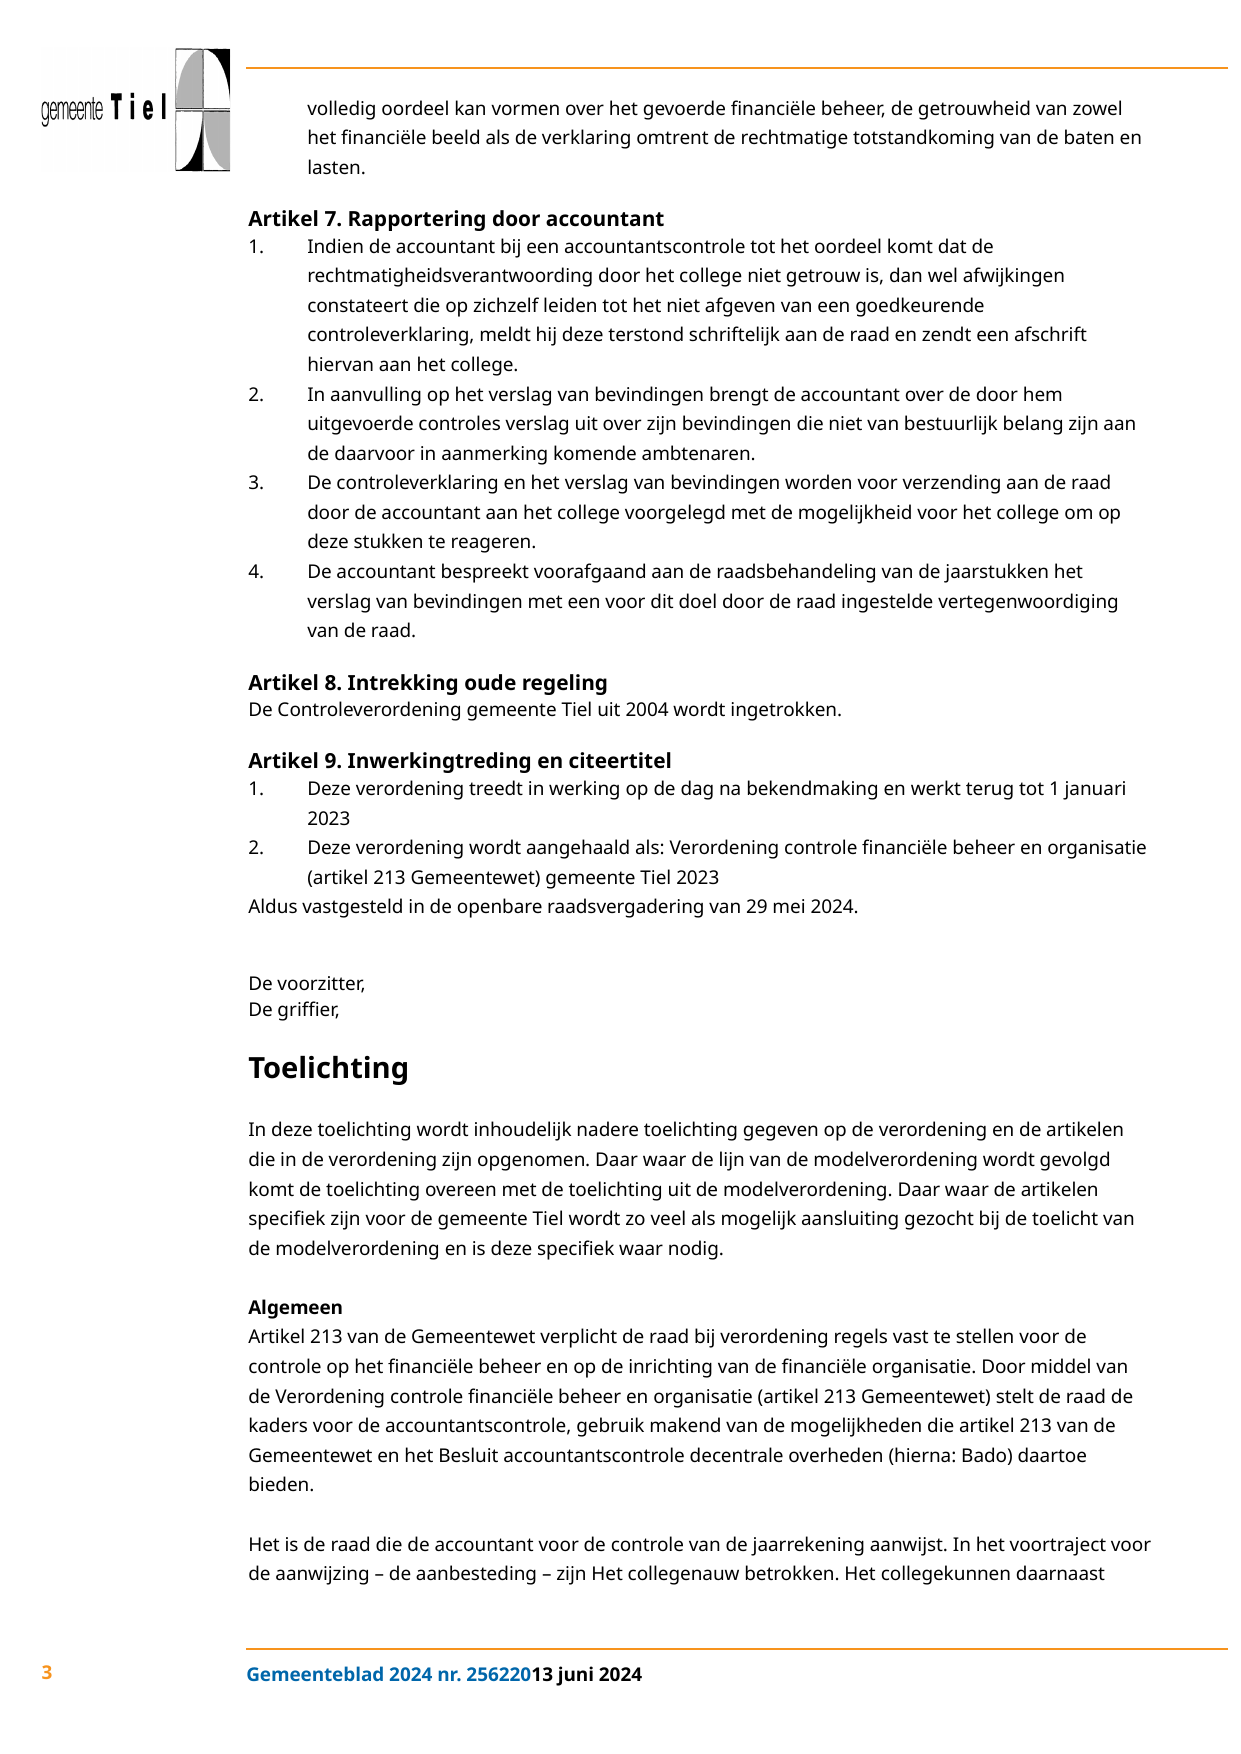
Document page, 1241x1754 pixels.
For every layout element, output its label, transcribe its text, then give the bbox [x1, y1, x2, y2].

list Deze verordening wordt aangehaald als: Verordening controle financiële beheer en organisatie (artikel 213 Gemeentewet) gemeente Tiel 2023 [248, 834, 1152, 889]
text Toelichting [248, 1048, 1152, 1087]
text Gemeentewet en het Besluit accountantscontrole decentrale overheden (hierna: Bado) daartoe [248, 1442, 1152, 1468]
text de aanwijzing – de aanbesteding – zijn Het collegenauw betrokken. Het collegekunnen daarnaast [248, 1560, 1152, 1586]
text Artikel 9. Inwerkingtreding en citeertitel [248, 747, 1152, 775]
list In aanvulling op het verslag van bevindingen brengt de accountant over de door hem uitgevoerde controles verslag uit over zijn bevindingen die niet van bestuurlijk belang zijn aan de daarvoor in aanmerking komende ambtenaren. [248, 381, 1152, 466]
text In deze toelichting wordt inhoudelijk nadere toelichting gegeven op de verordening en de artikelen die in de verordening zijn opgenomen. Daar waar de lijn van de modelverordening wordt gevolgd komt de toelichting overeen met de toelichting uit de modelverordening. Daar waar de artikelen specifiek zijn voor de gemeente Tiel wordt zo veel als mogelijk aansluiting gezocht bij de toelicht van de modelverordening en is deze specifiek waar nodig. [248, 1117, 1152, 1261]
list De accountant bespreekt voorafgaand aan de raadsbehandeling van de jaarstukken het verslag van bevindingen met een voor dit doel door de raad ingestelde vertegenwoordiging van de raad. [248, 558, 1152, 643]
text kaders voor de accountantscontrole, gebruik makend van de mogelijkheden die artikel 213 van de [248, 1412, 1152, 1438]
list Deze verordening treedt in werking op de dag na bekendmaking en werkt terug tot 1 januari 2023 [248, 775, 1152, 830]
text De voorzitter, [248, 971, 1152, 996]
text De Controleverordening gemeente Tiel uit 2004 wordt ingetrokken. [248, 696, 1152, 722]
text Artikel 213 van de Gemeentewet verplicht de raad bij verordening regels vast te stellen voor de [248, 1324, 1152, 1349]
list volledig oordeel kan vormen over het gevoerde financiële beheer, de getrouwheid van zowel het financiële beeld als de verklaring omtrent de rechtmatige totstandkoming van de baten en lasten. [248, 95, 1152, 180]
text Artikel 7. Rapportering door accountant [248, 204, 1152, 233]
list De controleverklaring en het verslag van bevindingen worden voor verzending aan de raad door de accountant aan het college voorgelegd met de mogelijkheid voor het college om op deze stukken te reageren. [248, 469, 1152, 554]
picture [41, 47, 231, 172]
text Algemeen [248, 1294, 1152, 1320]
text Het is de raad die de accountant voor de controle van de jaarrekening aanwijst. In het voortraject voor [248, 1531, 1152, 1557]
text bieden. [248, 1472, 1152, 1497]
list Indien de accountant bij een accountantscontrole tot het oordeel komt dat de rechtmatigheidsverantwoording door het college niet getrouw is, dan wel afwijkingen constateert die op zichzelf leiden tot het niet afgeven van een goedkeurende controleverklaring, meldt hij deze terstond schriftelijk aan de raad en zendt een afschrift hiervan aan het college. [248, 233, 1152, 377]
text Artikel 8. Intrekking oude regeling [248, 668, 1152, 696]
text De griffier, [248, 996, 1152, 1022]
text controle op het financiële beheer en op de inrichting van de financiële organisatie. Door middel van de Verordening controle financiële beheer en organisatie (artikel 213 Gemeentewet) stelt de raad de [248, 1353, 1152, 1409]
text Aldus vastgesteld in de openbare raadsvergadering van 29 mei 2024. [248, 893, 1152, 919]
